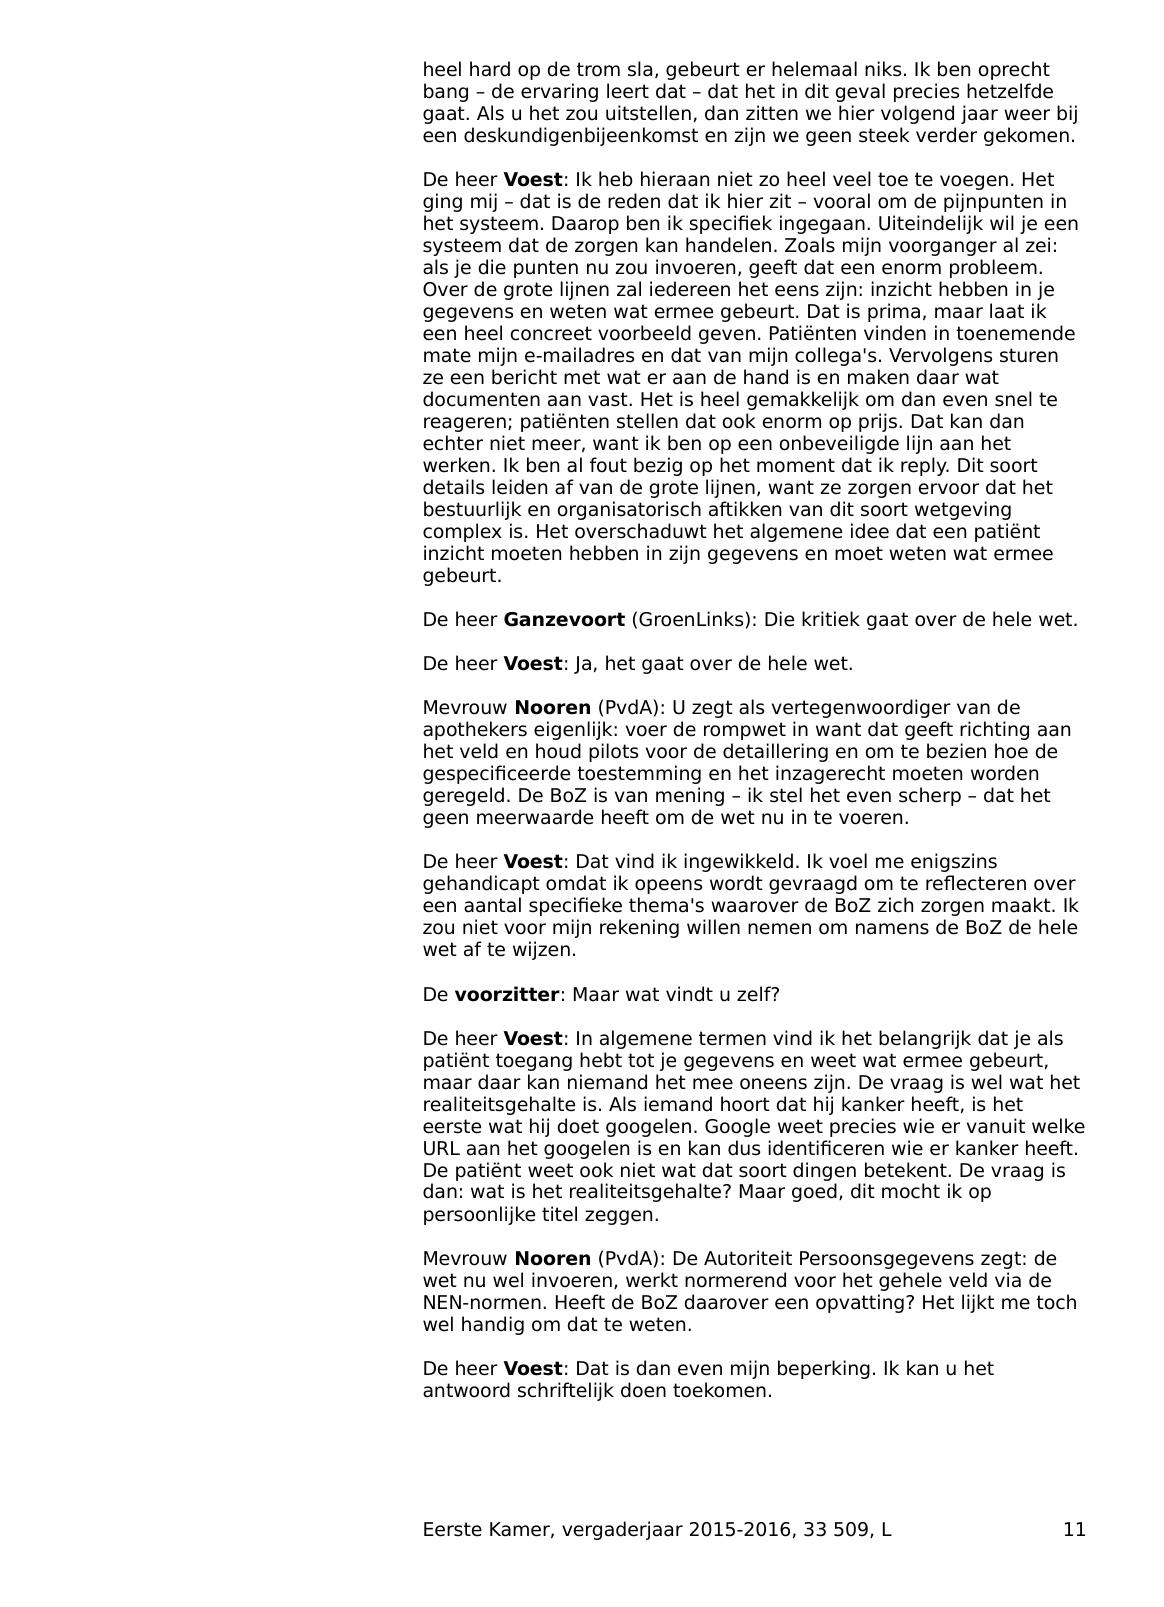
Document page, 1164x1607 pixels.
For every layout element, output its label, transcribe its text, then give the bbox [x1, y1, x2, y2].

text heel hard op de trom sla, gebeurt er helemaal niks. Ik ben oprecht bang – de ervaring leert dat – dat het in dit geval precies hetzelfde gaat. Als u het zou uitstellen, dan zitten we hier volgend jaar weer bij een deskundigenbijeenkomst en zijn we geen steek verder gekomen. [422, 59, 1087, 147]
text De heer Voest: Ik heb hieraan niet zo heel veel toe te voegen. Het ging mij – dat is de reden dat ik hier zit – vooral om de pijnpunten in het systeem. Daarop ben ik specifiek ingegaan. Uiteindelijk wil je een systeem dat de zorgen kan handelen. Zoals mijn voorganger al zei: als je die punten nu zou invoeren, geeft dat een enorm probleem. Over de grote lijnen zal iedereen het eens zijn: inzicht hebben in je gegevens en weten wat ermee gebeurt. Dat is prima, maar laat ik een heel concreet voorbeeld geven. Patiënten vinden in toenemende mate mijn e-mailadres en dat van mijn collega's. Vervolgens sturen ze een bericht met wat er aan de hand is en maken daar wat documenten aan vast. Het is heel gemakkelijk om dan even snel te reageren; patiënten stellen dat ook enorm op prijs. Dat kan dan echter niet meer, want ik ben op een onbeveiligde lijn aan het werken. Ik ben al fout bezig op het moment dat ik reply. Dit soort details leiden af van de grote lijnen, want ze zorgen ervoor dat het bestuurlijk en organisatorisch aftikken van dit soort wetgeving complex is. Het overschaduwt het algemene idee dat een patiënt inzicht moeten hebben in zijn gegevens en moet weten wat ermee gebeurt. [422, 169, 1087, 587]
text De heer Voest: In algemene termen vind ik het belangrijk dat je als patiënt toegang hebt tot je gegevens en weet wat ermee gebeurt, maar daar kan niemand het mee oneens zijn. De vraag is wel wat het realiteitsgehalte is. Als iemand hoort dat hij kanker heeft, is het eerste wat hij doet googelen. Google weet precies wie er vanuit welke URL aan het googelen is en kan dus identificeren wie er kanker heeft. De patiënt weet ook niet wat dat soort dingen betekent. De vraag is dan: wat is het realiteitsgehalte? Maar goed, dit mocht ik op persoonlijke titel zeggen. [422, 1028, 1087, 1225]
text Mevrouw Nooren (PvdA): U zegt als vertegenwoordiger van de apothekers eigenlijk: voer de rompwet in want dat geeft richting aan het veld en houd pilots voor de detaillering en om te bezien hoe de gespecificeerde toestemming en het inzagerecht moeten worden geregeld. De BoZ is van mening – ik stel het even scherp – dat het geen meerwaarde heeft om de wet nu in te voeren. [422, 697, 1087, 829]
text Mevrouw Nooren (PvdA): De Autoriteit Persoonsgegevens zegt: de wet nu wel invoeren, werkt normerend voor het gehele veld via de NEN-normen. Heeft de BoZ daarover een opvatting? Het lijkt me toch wel handig om dat te weten. [422, 1248, 1087, 1336]
text De heer Voest: Ja, het gaat over de hele wet. [422, 653, 1087, 675]
text De voorzitter: Maar wat vindt u zelf? [422, 983, 1087, 1005]
text De heer Ganzevoort (GroenLinks): Die kritiek gaat over de hele wet. [422, 609, 1087, 631]
text De heer Voest: Dat is dan even mijn beperking. Ik kan u het antwoord schriftelijk doen toekomen. [422, 1358, 1087, 1402]
text De heer Voest: Dat vind ik ingewikkeld. Ik voel me enigszins gehandicapt omdat ik opeens wordt gevraagd om te reflecteren over een aantal specifieke thema's waarover de BoZ zich zorgen maakt. Ik zou niet voor mijn rekening willen nemen om namens de BoZ de hele wet af te wijzen. [422, 851, 1087, 961]
